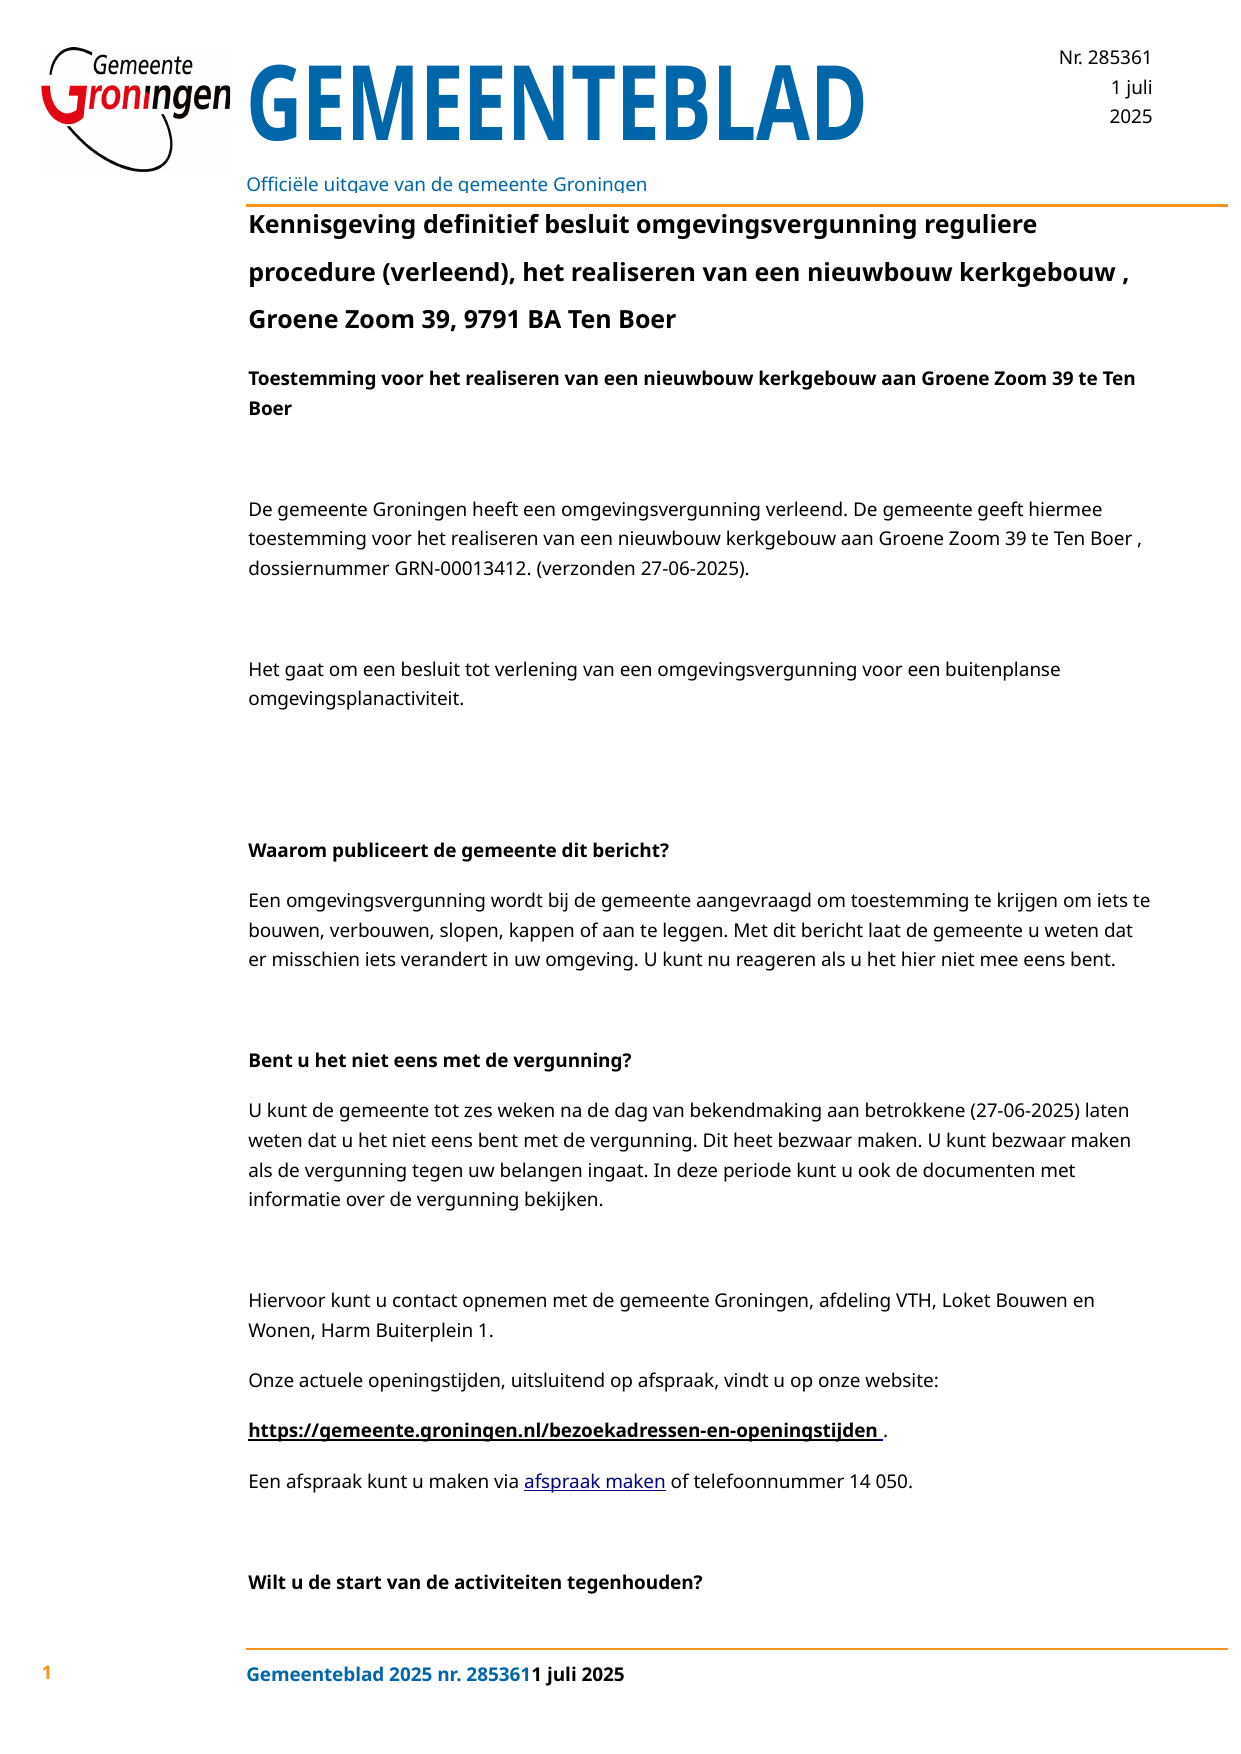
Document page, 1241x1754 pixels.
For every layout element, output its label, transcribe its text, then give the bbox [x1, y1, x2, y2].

text U kunt de gemeente tot zes weken na de dag van bekendmaking aan betrokkene (27-06-2025) laten weten dat u het niet eens bent met de vergunning. Dit heet bezwaar maken. U kunt bezwaar maken als de vergunning tegen uw belangen ingaat. In deze periode kunt u ook de documenten met informatie over de vergunning bekijken. [248, 1098, 1152, 1212]
text Een omgevingsvergunning wordt bij de gemeente aangevraagd om toestemming te krijgen om iets te bouwen, verbouwen, slopen, kappen of aan te leggen. Met dit bericht laat de gemeente u weten dat er misschien iets verandert in uw omgeving. U kunt nu reageren als u het hier niet mee eens bent. [248, 887, 1152, 972]
text Hiervoor kunt u contact opnemen met de gemeente Groningen, afdeling VTH, Loket Bouwen en Wonen, Harm Buiterplein 1. [248, 1287, 1152, 1342]
text Waarom publiceert de gemeente dit bericht? [248, 837, 1152, 862]
text Een afspraak kunt u maken via afspraak maken of telefoonnummer 14 050. [248, 1468, 1152, 1494]
text Het gaat om een besluit tot verlening van een omgevingsvergunning voor een buitenplanse omgevingsplanactiviteit. [248, 656, 1152, 711]
picture [41, 47, 231, 172]
text De gemeente Groningen heeft een omgevingsvergunning verleend. De gemeente geeft hiermee toestemming voor het realiseren van een nieuwbouw kerkgebouw aan Groene Zoom 39 te Ten Boer , dossiernummer GRN-00013412. (verzonden 27-06-2025). [248, 496, 1152, 581]
text Onze actuele openingstijden, uitsluitend op afspraak, vindt u op onze website: [248, 1367, 1152, 1393]
text Wilt u de start van de activiteiten tegenhouden? [248, 1569, 1152, 1594]
text Bent u het niet eens met de vergunning? [248, 1047, 1152, 1073]
text Toestemming voor het realiseren van een nieuwbouw kerkgebouw aan Groene Zoom 39 te Ten Boer [248, 366, 1152, 421]
text Kennisgeving definitief besluit omgevingsvergunning reguliere procedure (verleend), het realiseren van een nieuwbouw kerkgebouw , Groene Zoom 39, 9791 BA Ten Boer [248, 207, 1152, 336]
text https://gemeente.groningen.nl/bezoekadressen-en-openingstijden . [248, 1418, 1152, 1443]
